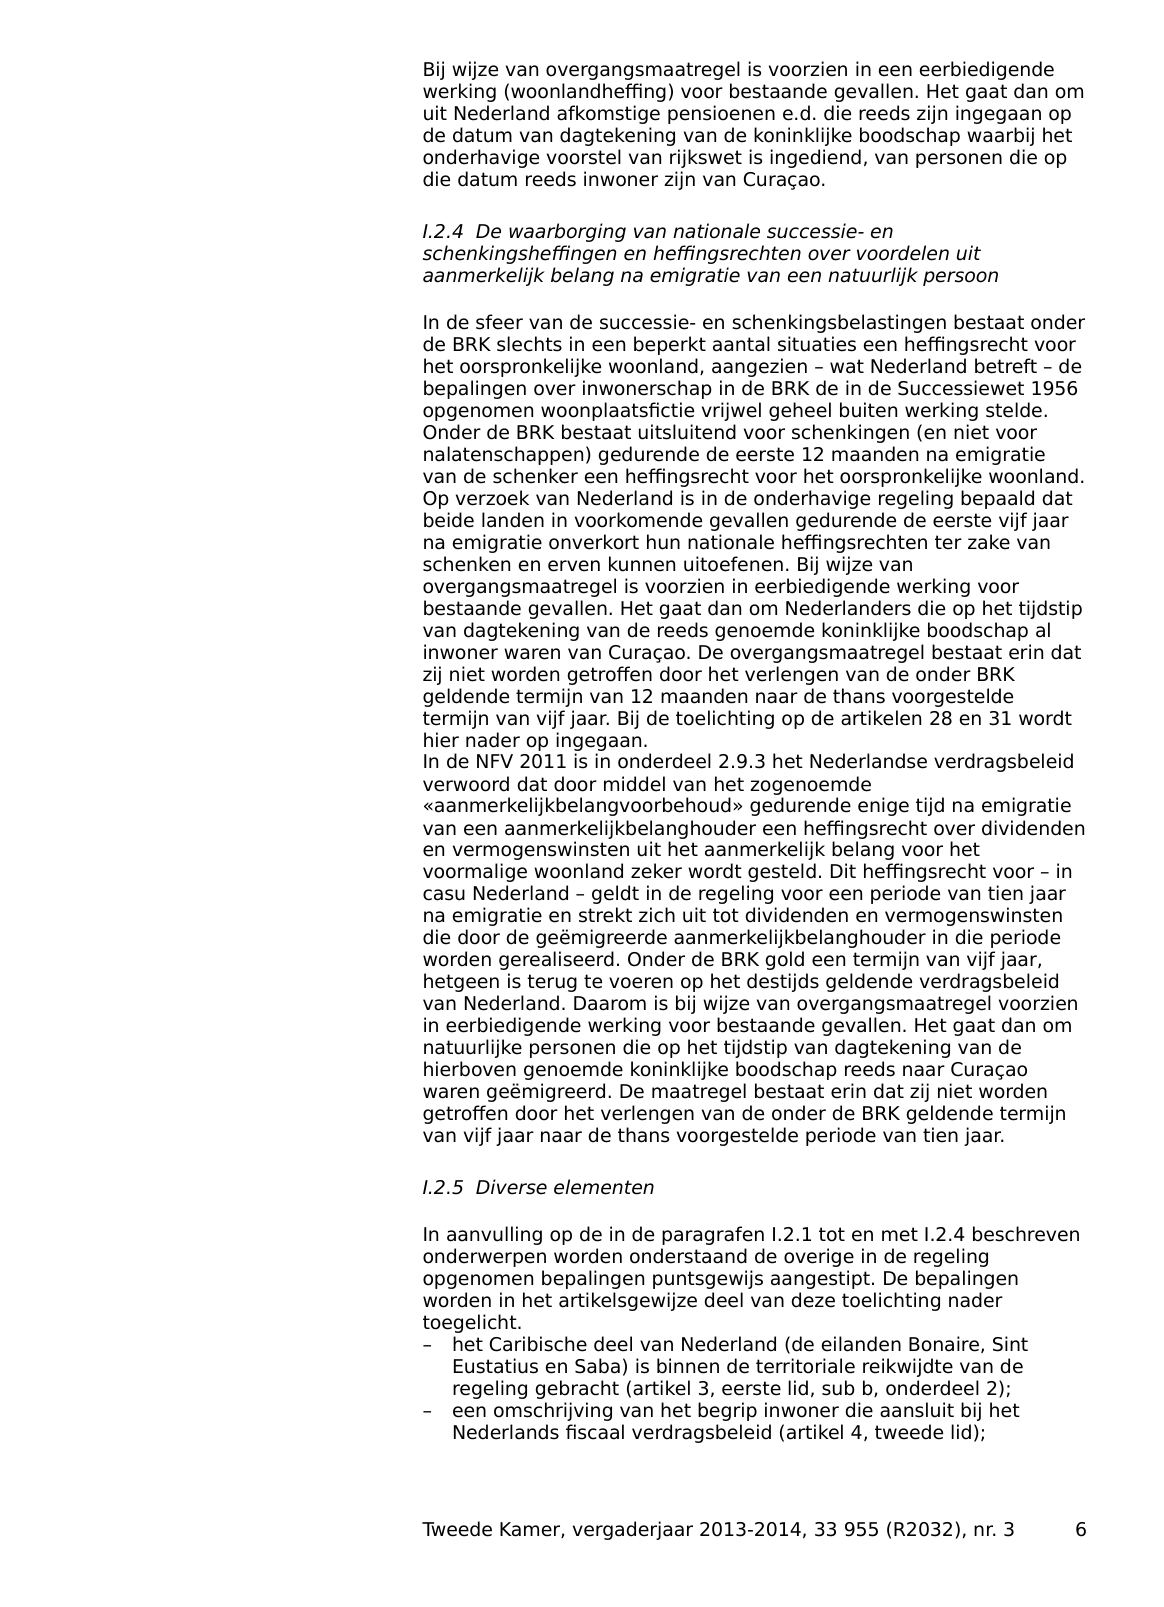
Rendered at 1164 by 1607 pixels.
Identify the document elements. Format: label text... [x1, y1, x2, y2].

text – het Caribische deel van Nederland (de eilanden Bonaire, Sint Eustatius en Saba) is binnen de territoriale reikwijdte van de regeling gebracht (artikel 3, eerste lid, sub b, onderdeel 2); [422, 1334, 1087, 1400]
subtitle I.2.5 Diverse elementen [422, 1177, 1087, 1199]
subtitle I.2.4 De waarborging van nationale successie- en schenkingsheffingen en heffingsrechten over voordelen uit aanmerkelijk belang na emigratie van een natuurlijk persoon [422, 221, 1087, 287]
text In de sfeer van de successie- en schenkingsbelastingen bestaat onder de BRK slechts in een beperkt aantal situaties een heffingsrecht voor het oorspronkelijke woonland, aangezien – wat Nederland betreft – de bepalingen over inwonerschap in de BRK de in de Successiewet 1956 opgenomen woonplaatsfictie vrijwel geheel buiten werking stelde. Onder de BRK bestaat uitsluitend voor schenkingen (en niet voor nalatenschappen) gedurende de eerste 12 maanden na emigratie van de schenker een heffingsrecht voor het oorspronkelijke woonland. Op verzoek van Nederland is in de onderhavige regeling bepaald dat beide landen in voorkomende gevallen gedurende de eerste vijf jaar na emigratie onverkort hun nationale heffingsrechten ter zake van schenken en erven kunnen uitoefenen. Bij wijze van overgangsmaatregel is voorzien in eerbiedigende werking voor bestaande gevallen. Het gaat dan om Nederlanders die op het tijdstip van dagtekening van de reeds genoemde koninklijke boodschap al inwoner waren van Curaçao. De overgangsmaatregel bestaat erin dat zij niet worden getroffen door het verlengen van de onder BRK geldende termijn van 12 maanden naar de thans voorgestelde termijn van vijf jaar. Bij de toelichting op de artikelen 28 en 31 wordt hier nader op ingegaan. [422, 312, 1087, 751]
text Bij wijze van overgangsmaatregel is voorzien in een eerbiedigende werking (woonlandheffing) voor bestaande gevallen. Het gaat dan om uit Nederland afkomstige pensioenen e.d. die reeds zijn ingegaan op de datum van dagtekening van de koninklijke boodschap waarbij het onderhavige voorstel van rijkswet is ingediend, van personen die op die datum reeds inwoner zijn van Curaçao. [422, 59, 1087, 191]
text In aanvulling op de in de paragrafen I.2.1 tot en met I.2.4 beschreven onderwerpen worden onderstaand de overige in de regeling opgenomen bepalingen puntsgewijs aangestipt. De bepalingen worden in het artikelsgewijze deel van deze toelichting nader toegelicht. [422, 1224, 1087, 1334]
text – een omschrijving van het begrip inwoner die aansluit bij het Nederlands fiscaal verdragsbeleid (artikel 4, tweede lid); [422, 1400, 1087, 1444]
text In de NFV 2011 is in onderdeel 2.9.3 het Nederlandse verdragsbeleid verwoord dat door middel van het zogenoemde «aanmerkelijkbelangvoorbehoud» gedurende enige tijd na emigratie van een aanmerkelijkbelanghouder een heffingsrecht over dividenden en vermogenswinsten uit het aanmerkelijk belang voor het voormalige woonland zeker wordt gesteld. Dit heffingsrecht voor – in casu Nederland – geldt in de regeling voor een periode van tien jaar na emigratie en strekt zich uit tot dividenden en vermogenswinsten die door de geëmigreerde aanmerkelijkbelanghouder in die periode worden gerealiseerd. Onder de BRK gold een termijn van vijf jaar, hetgeen is terug te voeren op het destijds geldende verdragsbeleid van Nederland. Daarom is bij wijze van overgangsmaatregel voorzien in eerbiedigende werking voor bestaande gevallen. Het gaat dan om natuurlijke personen die op het tijdstip van dagtekening van de hierboven genoemde koninklijke boodschap reeds naar Curaçao waren geëmigreerd. De maatregel bestaat erin dat zij niet worden getroffen door het verlengen van de onder de BRK geldende termijn van vijf jaar naar de thans voorgestelde periode van tien jaar. [422, 751, 1087, 1147]
